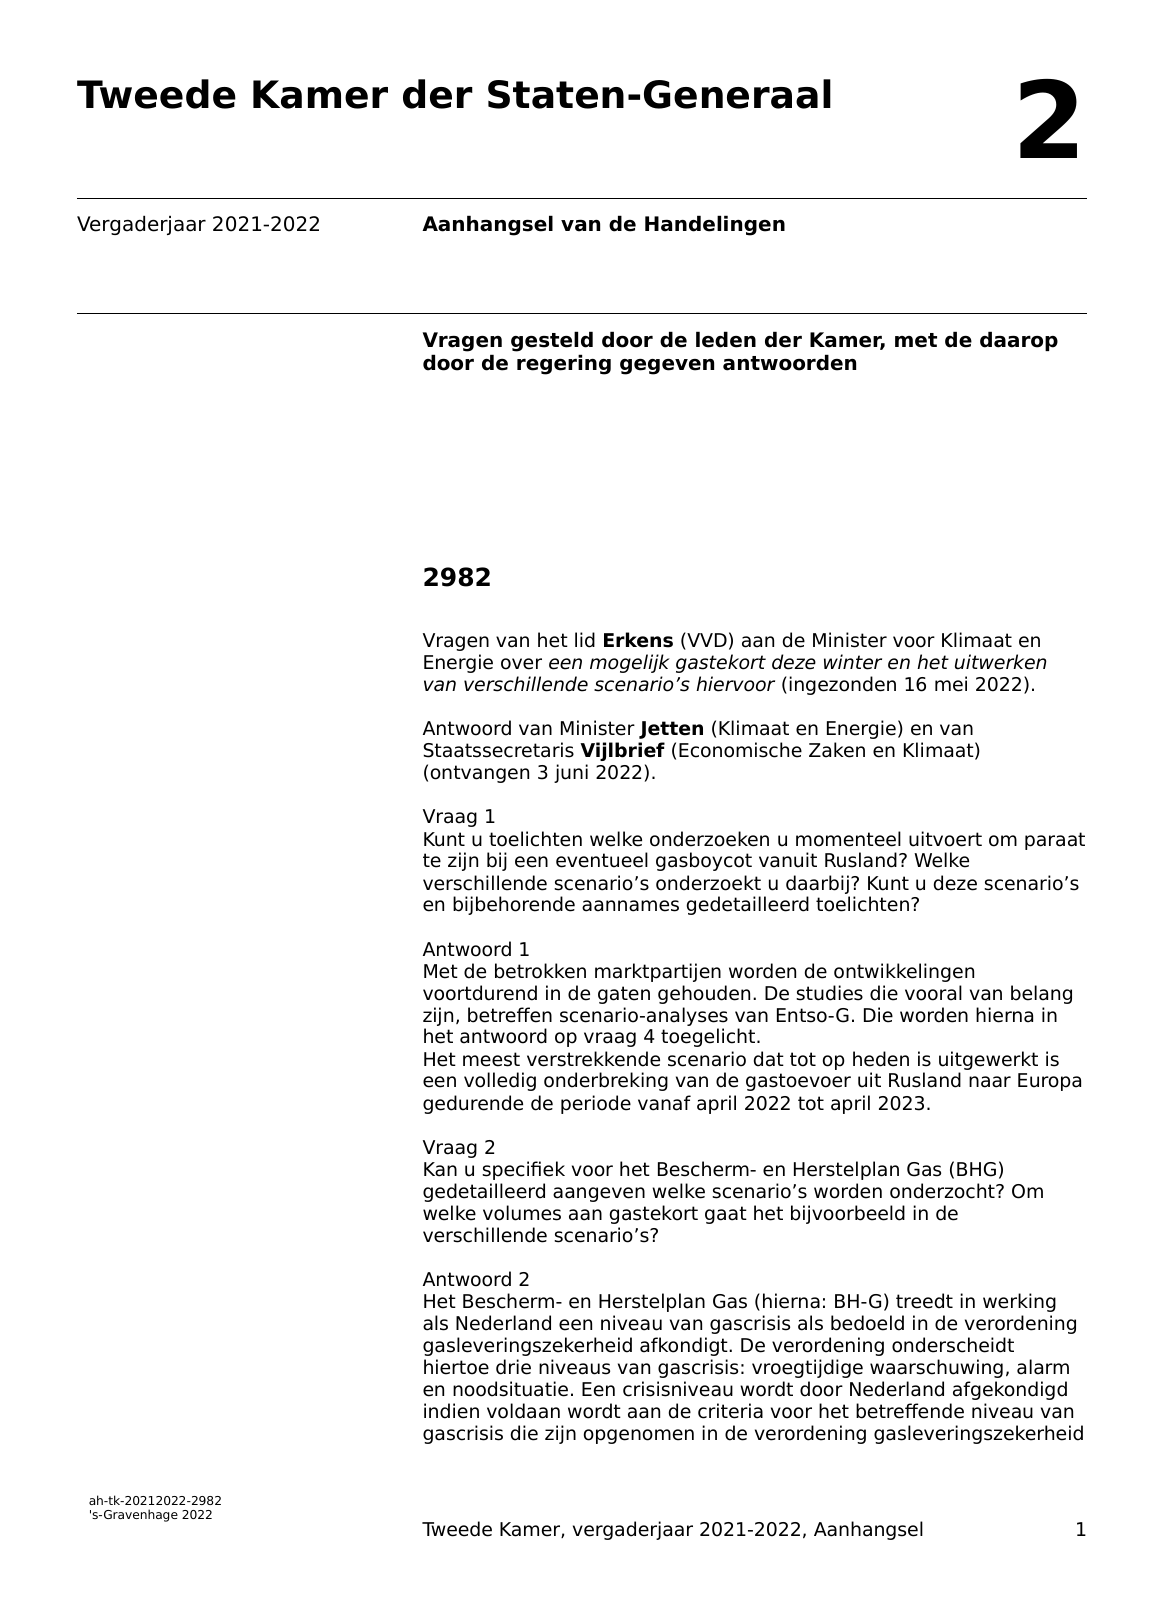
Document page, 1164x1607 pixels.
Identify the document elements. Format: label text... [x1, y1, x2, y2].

text Antwoord 2 [422, 1269, 1087, 1291]
text Het Bescherm- en Herstelplan Gas (hierna: BH-G) treedt in werking als Nederland een niveau van gascrisis als bedoeld in de verordening gasleveringszekerheid afkondigt. De verordening onderscheidt hiertoe drie niveaus van gascrisis: vroegtijdige waarschuwing, alarm en noodsituatie. Een crisisniveau wordt door Nederland afgekondigd indien voldaan wordt aan de criteria voor het betreffende niveau van gascrisis die zijn opgenomen in de verordening gasleveringszekerheid [422, 1291, 1087, 1444]
text ah-tk-20212022-2982 [88, 1494, 323, 1508]
text Vraag 2 [422, 1137, 1087, 1158]
table_cell Vergaderjaar 2021-2022 [77, 199, 422, 313]
text 's-Gravenhage 2022 [88, 1508, 323, 1522]
text Vragen van het lid Erkens (VVD) aan de Minister voor Klimaat en Energie over een mogelijk gastekort deze winter en het uitwerken van verschillende scenario’s hiervoor (ingezonden 16 mei 2022). [422, 630, 1087, 696]
table_header Tweede Kamer der Staten-Generaal [77, 59, 886, 198]
table_header 2 [886, 59, 1087, 198]
text Kunt u toelichten welke onderzoeken u momenteel uitvoert om paraat te zijn bij een eventueel gasboycot vanuit Rusland? Welke verschillende scenario’s onderzoekt u daarbij? Kunt u deze scenario’s en bijbehorende aannames gedetailleerd toelichten? [422, 828, 1087, 916]
text Kan u specifiek voor het Bescherm- en Herstelplan Gas (BHG) gedetailleerd aangeven welke scenario’s worden onderzocht? Om welke volumes aan gastekort gaat het bijvoorbeeld in de verschillende scenario’s? [422, 1158, 1087, 1246]
text Het meest verstrekkende scenario dat tot op heden is uitgewerkt is een volledig onderbreking van de gastoevoer uit Rusland naar Europa gedurende de periode vanaf april 2022 tot april 2023. [422, 1048, 1087, 1114]
table_cell Vragen gesteld door de leden der Kamer, met de daarop door de regering gegeven antwoorden [422, 314, 1087, 375]
text Vraag 1 [422, 806, 1087, 828]
text 2982 [422, 563, 1087, 592]
table_cell Aanhangsel van de Handelingen [422, 199, 1087, 313]
text Met de betrokken marktpartijen worden de ontwikkelingen voortdurend in de gaten gehouden. De studies die vooral van belang zijn, betreffen scenario-analyses van Entso-G. Die worden hierna in het antwoord op vraag 4 toegelicht. [422, 961, 1087, 1048]
table_cell [77, 314, 422, 375]
text Antwoord van Minister Jetten (Klimaat en Energie) en van Staatssecretaris Vijlbrief (Economische Zaken en Klimaat) (ontvangen 3 juni 2022). [422, 718, 1087, 784]
text Antwoord 1 [422, 938, 1087, 961]
